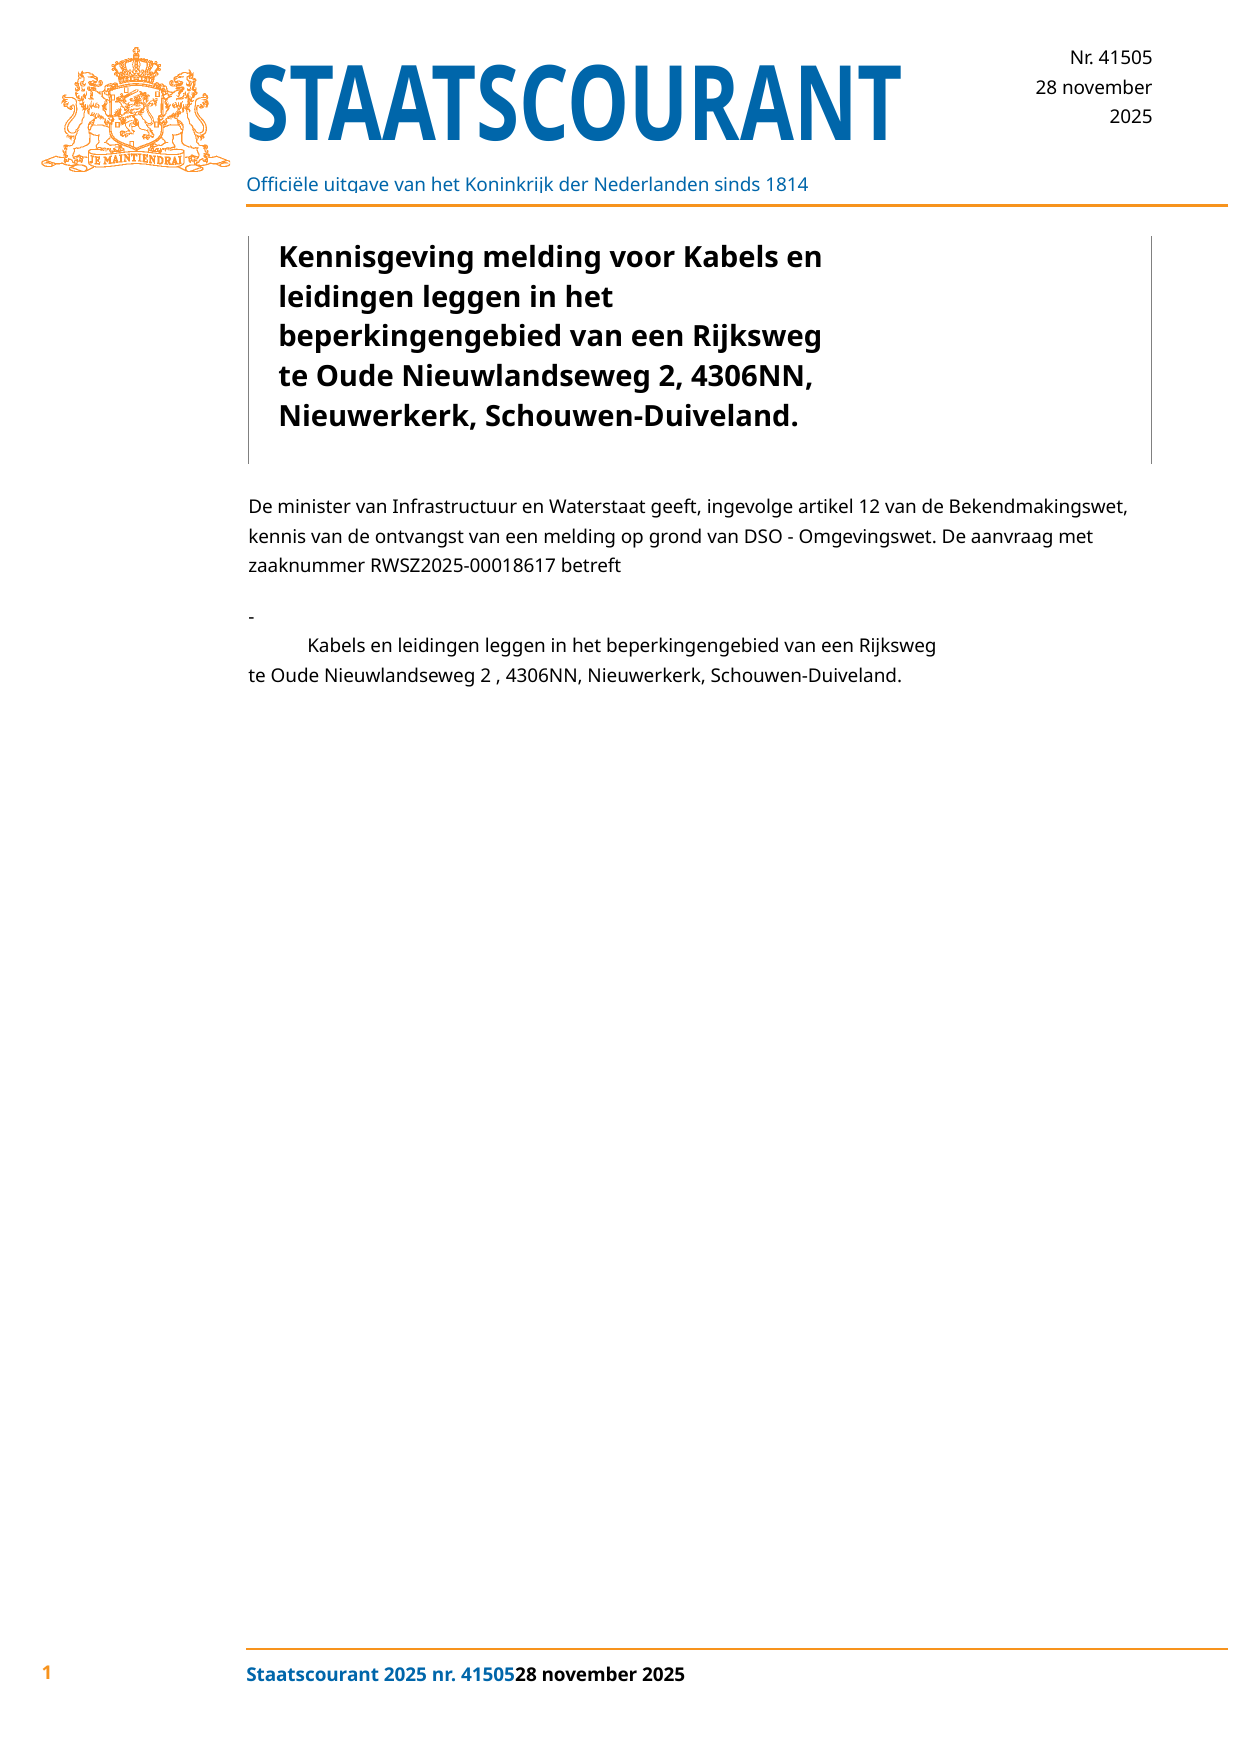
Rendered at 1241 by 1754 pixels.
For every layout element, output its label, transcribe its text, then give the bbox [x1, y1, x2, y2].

table_header [1090, 236, 1151, 413]
table_header [850, 414, 1151, 464]
text te Oude Nieuwlandseweg 2 , 4306NN, Nieuwerkerk, Schouwen-Duiveland. [248, 662, 1152, 688]
list Kabels en leidingen leggen in het beperkingengebied van een Rijksweg [248, 632, 1152, 658]
table_header [850, 236, 912, 413]
picture [912, 236, 1090, 414]
picture [41, 47, 231, 172]
table_header Kennisgeving melding voor Kabels en leidingen leggen in het beperkingengebied van een Rijksweg te Oude Nieuwlandseweg 2, 4306NN, Nieuwerkerk, Schouwen-Duiveland. [249, 236, 850, 464]
text De minister van Infrastructuur en Waterstaat geeft, ingevolge artikel 12 van de Bekendmakingswet, kennis van de ontvangst van een melding op grond van DSO - Omgevingswet. De aanvraag met zaaknummer RWSZ2025-00018617 betreft [248, 493, 1152, 578]
